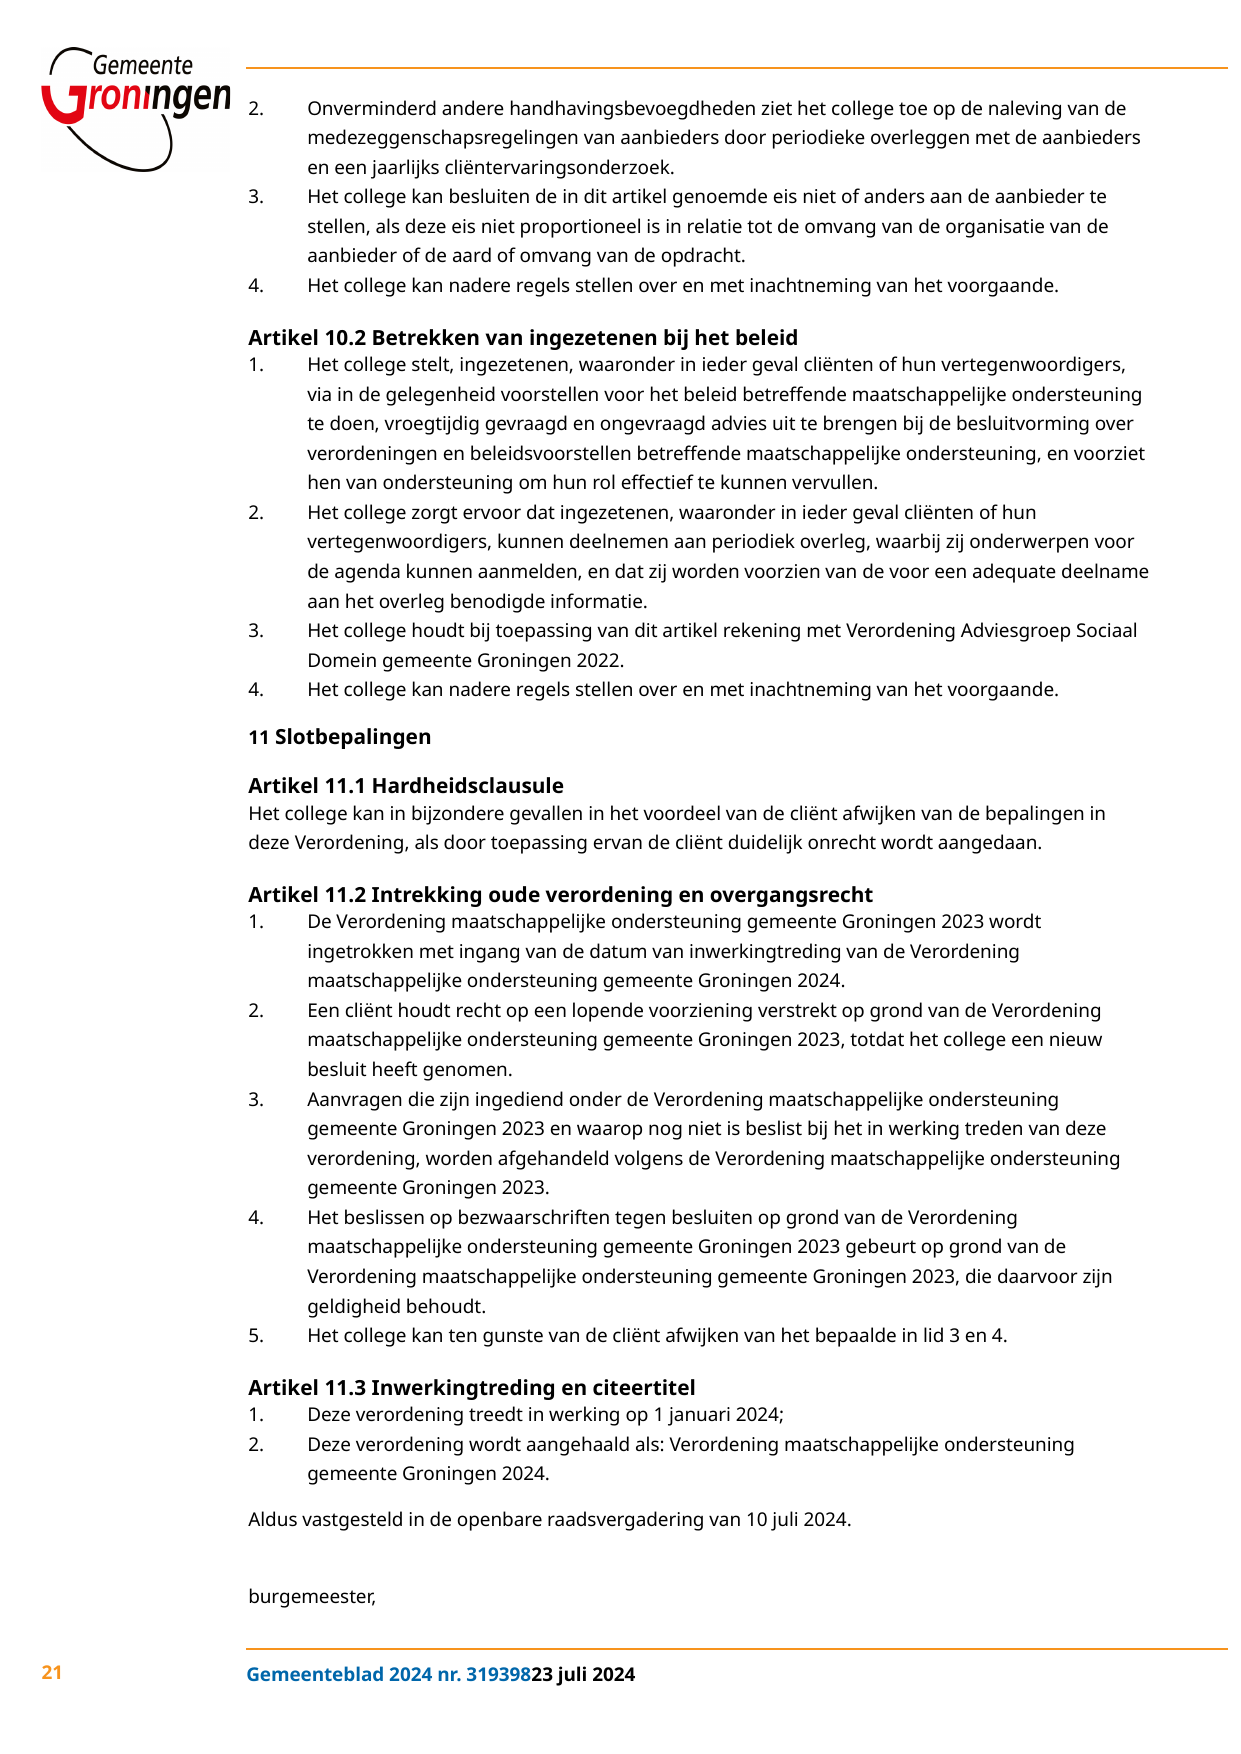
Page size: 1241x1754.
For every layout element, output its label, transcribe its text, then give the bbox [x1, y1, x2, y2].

list De Verordening maatschappelijke ondersteuning gemeente Groningen 2023 wordt ingetrokken met ingang van de datum van inwerkingtreding van de Verordening maatschappelijke ondersteuning gemeente Groningen 2024. [248, 908, 1152, 993]
picture [41, 47, 231, 172]
text Artikel 11.3 Inwerkingtreding en citeertitel [248, 1373, 1152, 1401]
text burgemeester, [248, 1583, 1152, 1609]
list Aanvragen die zijn ingediend onder de Verordening maatschappelijke ondersteuning gemeente Groningen 2023 en waarop nog niet is beslist bij het in werking treden van deze verordening, worden afgehandeld volgens de Verordening maatschappelijke ondersteuning gemeente Groningen 2023. [248, 1086, 1152, 1200]
list Deze verordening treedt in werking op 1 januari 2024; [248, 1401, 1152, 1427]
list Het college zorgt ervoor dat ingezetenen, waaronder in ieder geval cliënten of hun vertegenwoordigers, kunnen deelnemen aan periodiek overleg, waarbij zij onderwerpen voor de agenda kunnen aanmelden, en dat zij worden voorzien van de voor een adequate deelname aan het overleg benodigde informatie. [248, 499, 1152, 613]
list Het college kan ten gunste van de cliënt afwijken van het bepaalde in lid 3 en 4. [248, 1322, 1152, 1348]
list Deze verordening wordt aangehaald als: Verordening maatschappelijke ondersteuning gemeente Groningen 2024. [248, 1431, 1152, 1486]
list Het college kan nadere regels stellen over en met inachtneming van het voorgaande. [248, 272, 1152, 298]
list Een cliënt houdt recht op een lopende voorziening verstrekt op grond van de Verordening maatschappelijke ondersteuning gemeente Groningen 2023, totdat het college een nieuw besluit heeft genomen. [248, 997, 1152, 1082]
text Artikel 11.2 Intrekking oude verordening en overgangsrecht [248, 880, 1152, 908]
text Artikel 11.1 Hardheidsclausule [248, 771, 1152, 800]
list Het college kan nadere regels stellen over en met inachtneming van het voorgaande. [248, 677, 1152, 702]
text Artikel 10.2 Betrekken van ingezetenen bij het beleid [248, 323, 1152, 351]
list Het college stelt, ingezetenen, waaronder in ieder geval cliënten of hun vertegenwoordigers, via in de gelegenheid voorstellen voor het beleid betreffende maatschappelijke ondersteuning te doen, vroegtijdig gevraagd en ongevraagd advies uit te brengen bij de besluitvorming over verordeningen en beleidsvoorstellen betreffende maatschappelijke ondersteuning, en voorziet hen van ondersteuning om hun rol effectief te kunnen vervullen. [248, 351, 1152, 495]
text 11 Slotbepalingen [248, 722, 1152, 751]
text Aldus vastgesteld in de openbare raadsvergadering van 10 juli 2024. [248, 1506, 1152, 1532]
list Het college houdt bij toepassing van dit artikel rekening met Verordening Adviesgroep Sociaal Domein gemeente Groningen 2022. [248, 617, 1152, 673]
text Het college kan in bijzondere gevallen in het voordeel van de cliënt afwijken van de bepalingen in deze Verordening, als door toepassing ervan de cliënt duidelijk onrecht wordt aangedaan. [248, 800, 1152, 855]
list Onverminderd andere handhavingsbevoegdheden ziet het college toe op de naleving van de medezeggenschapsregelingen van aanbieders door periodieke overleggen met de aanbieders en een jaarlijks cliëntervaringsonderzoek. [248, 95, 1152, 180]
list Het college kan besluiten de in dit artikel genoemde eis niet of anders aan de aanbieder te stellen, als deze eis niet proportioneel is in relatie tot de omvang van de organisatie van de aanbieder of de aard of omvang van de opdracht. [248, 183, 1152, 268]
list Het beslissen op bezwaarschriften tegen besluiten op grond van de Verordening maatschappelijke ondersteuning gemeente Groningen 2023 gebeurt op grond van de Verordening maatschappelijke ondersteuning gemeente Groningen 2023, die daarvoor zijn geldigheid behoudt. [248, 1204, 1152, 1319]
